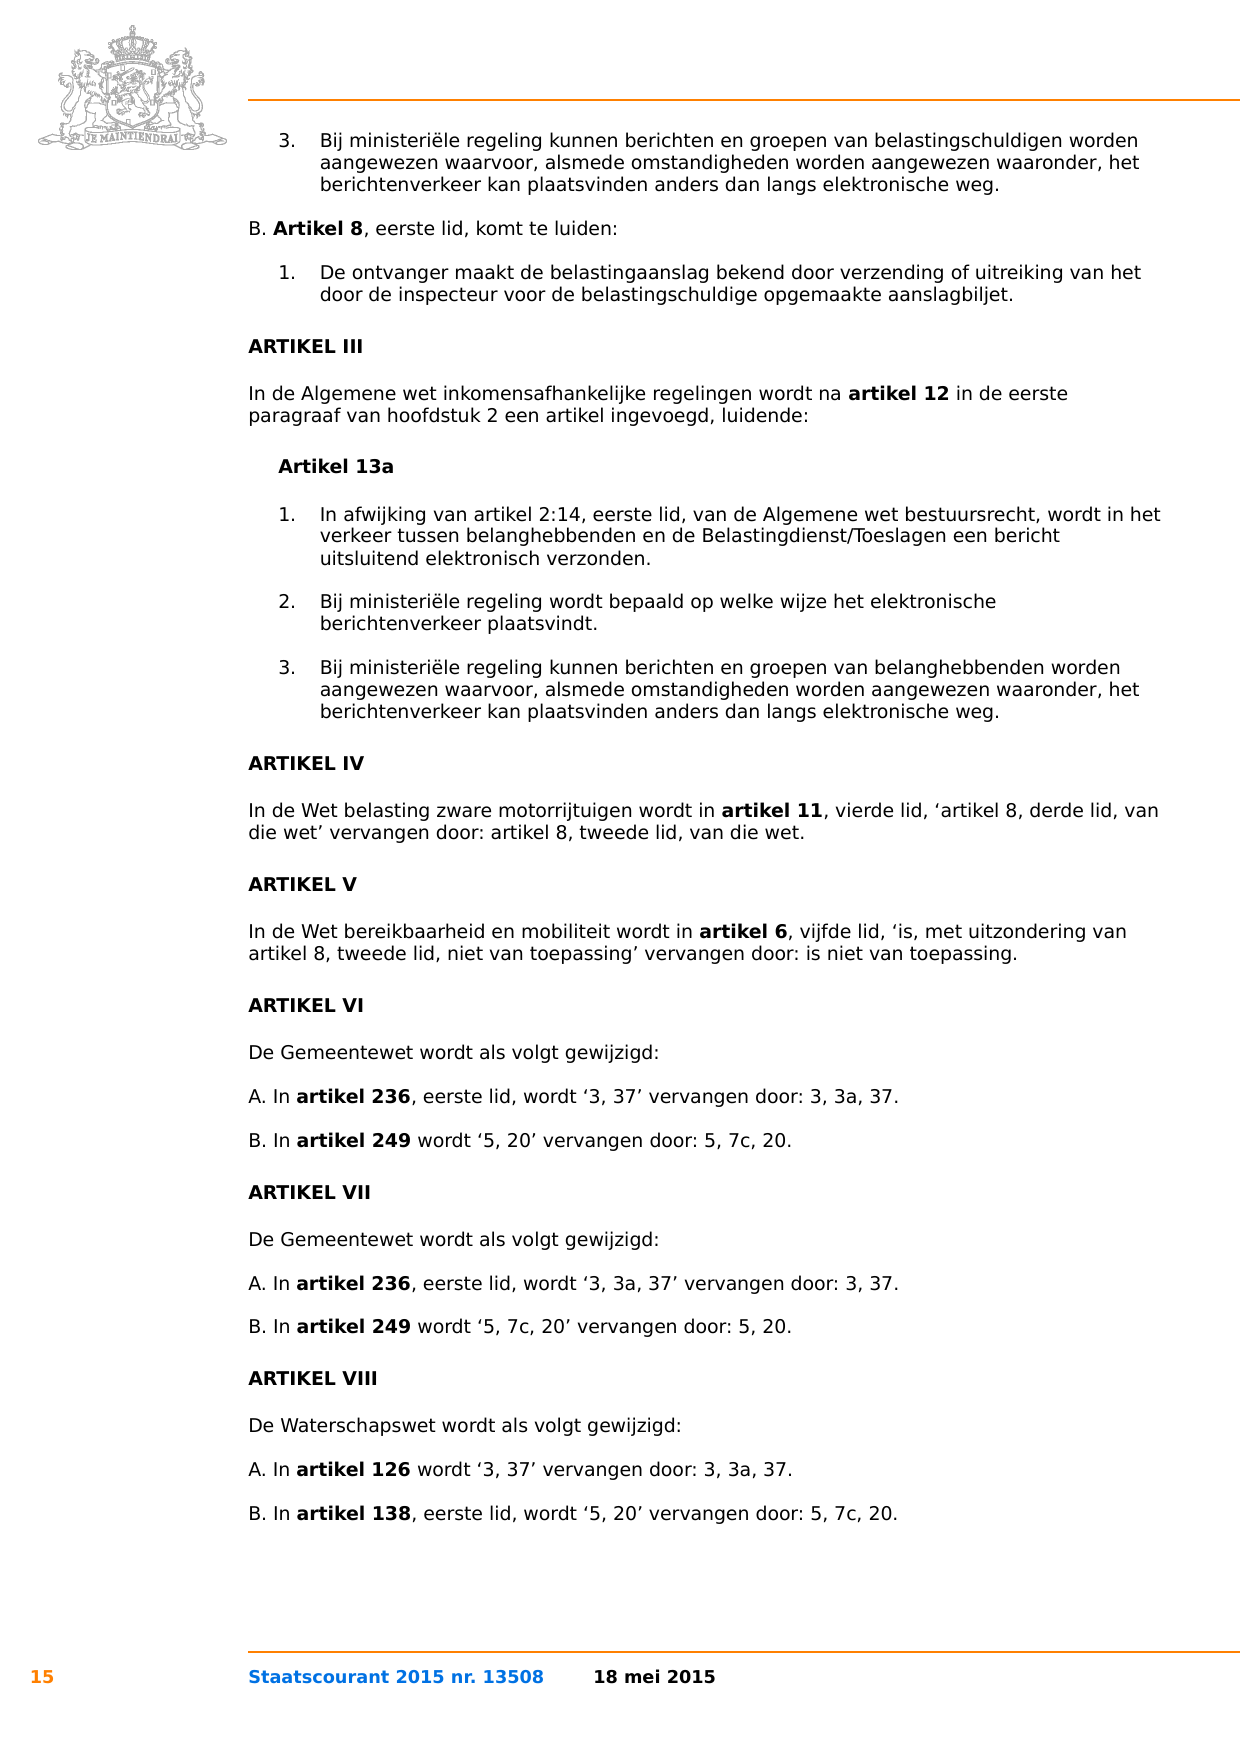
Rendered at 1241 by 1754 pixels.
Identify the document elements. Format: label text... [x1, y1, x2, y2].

text 3. Bij ministeriële regeling kunnen berichten en groepen van belanghebbenden worden aangewezen waarvoor, alsmede omstandigheden worden aangewezen waaronder, het berichtenverkeer kan plaatsvinden anders dan langs elektronische weg. [278, 657, 1163, 723]
text In de Wet bereikbaarheid en mobiliteit wordt in artikel 6, vijfde lid, ‘is, met uitzondering van artikel 8, tweede lid, niet van toepassing’ vervangen door: is niet van toepassing. [248, 921, 1163, 965]
subtitle ARTIKEL VIII [248, 1368, 1163, 1390]
text A. In artikel 126 wordt ‘3, 37’ vervangen door: 3, 3a, 37. [248, 1459, 1163, 1481]
text In de Algemene wet inkomensafhankelijke regelingen wordt na artikel 12 in de eerste paragraaf van hoofdstuk 2 een artikel ingevoegd, luidende: [248, 382, 1163, 426]
text A. In artikel 236, eerste lid, wordt ‘3, 37’ vervangen door: 3, 3a, 37. [248, 1086, 1163, 1108]
subtitle ARTIKEL VII [248, 1182, 1163, 1203]
text B. In artikel 249 wordt ‘5, 7c, 20’ vervangen door: 5, 20. [248, 1316, 1163, 1338]
text De Gemeentewet wordt als volgt gewijzigd: [248, 1042, 1163, 1064]
subtitle ARTIKEL IV [248, 753, 1163, 775]
picture [38, 25, 227, 150]
text 1. De ontvanger maakt de belastingaanslag bekend door verzending of uitreiking van het door de inspecteur voor de belastingschuldige opgemaakte aanslagbiljet. [278, 262, 1163, 306]
subtitle ARTIKEL V [248, 874, 1163, 896]
text De Gemeentewet wordt als volgt gewijzigd: [248, 1228, 1163, 1251]
text 3. Bij ministeriële regeling kunnen berichten en groepen van belastingschuldigen worden aangewezen waarvoor, alsmede omstandigheden worden aangewezen waaronder, het berichtenverkeer kan plaatsvinden anders dan langs elektronische weg. [278, 130, 1163, 196]
text 1. In afwijking van artikel 2:14, eerste lid, van de Algemene wet bestuursrecht, wordt in het verkeer tussen belanghebbenden en de Belastingdienst/Toeslagen een bericht uitsluitend elektronisch verzonden. [278, 503, 1163, 569]
text B. Artikel 8, eerste lid, komt te luiden: [248, 218, 1163, 240]
text In de Wet belasting zware motorrijtuigen wordt in artikel 11, vierde lid, ‘artikel 8, derde lid, van die wet’ vervangen door: artikel 8, tweede lid, van die wet. [248, 800, 1163, 844]
text 2. Bij ministeriële regeling wordt bepaald op welke wijze het elektronische berichtenverkeer plaatsvindt. [278, 591, 1163, 635]
subtitle ARTIKEL VI [248, 995, 1163, 1017]
text De Waterschapswet wordt als volgt gewijzigd: [248, 1415, 1163, 1437]
subtitle ARTIKEL III [248, 336, 1163, 357]
text B. In artikel 249 wordt ‘5, 20’ vervangen door: 5, 7c, 20. [248, 1129, 1163, 1152]
text B. In artikel 138, eerste lid, wordt ‘5, 20’ vervangen door: 5, 7c, 20. [248, 1503, 1163, 1525]
text A. In artikel 236, eerste lid, wordt ‘3, 3a, 37’ vervangen door: 3, 37. [248, 1272, 1163, 1294]
subtitle Artikel 13a [278, 456, 1163, 478]
